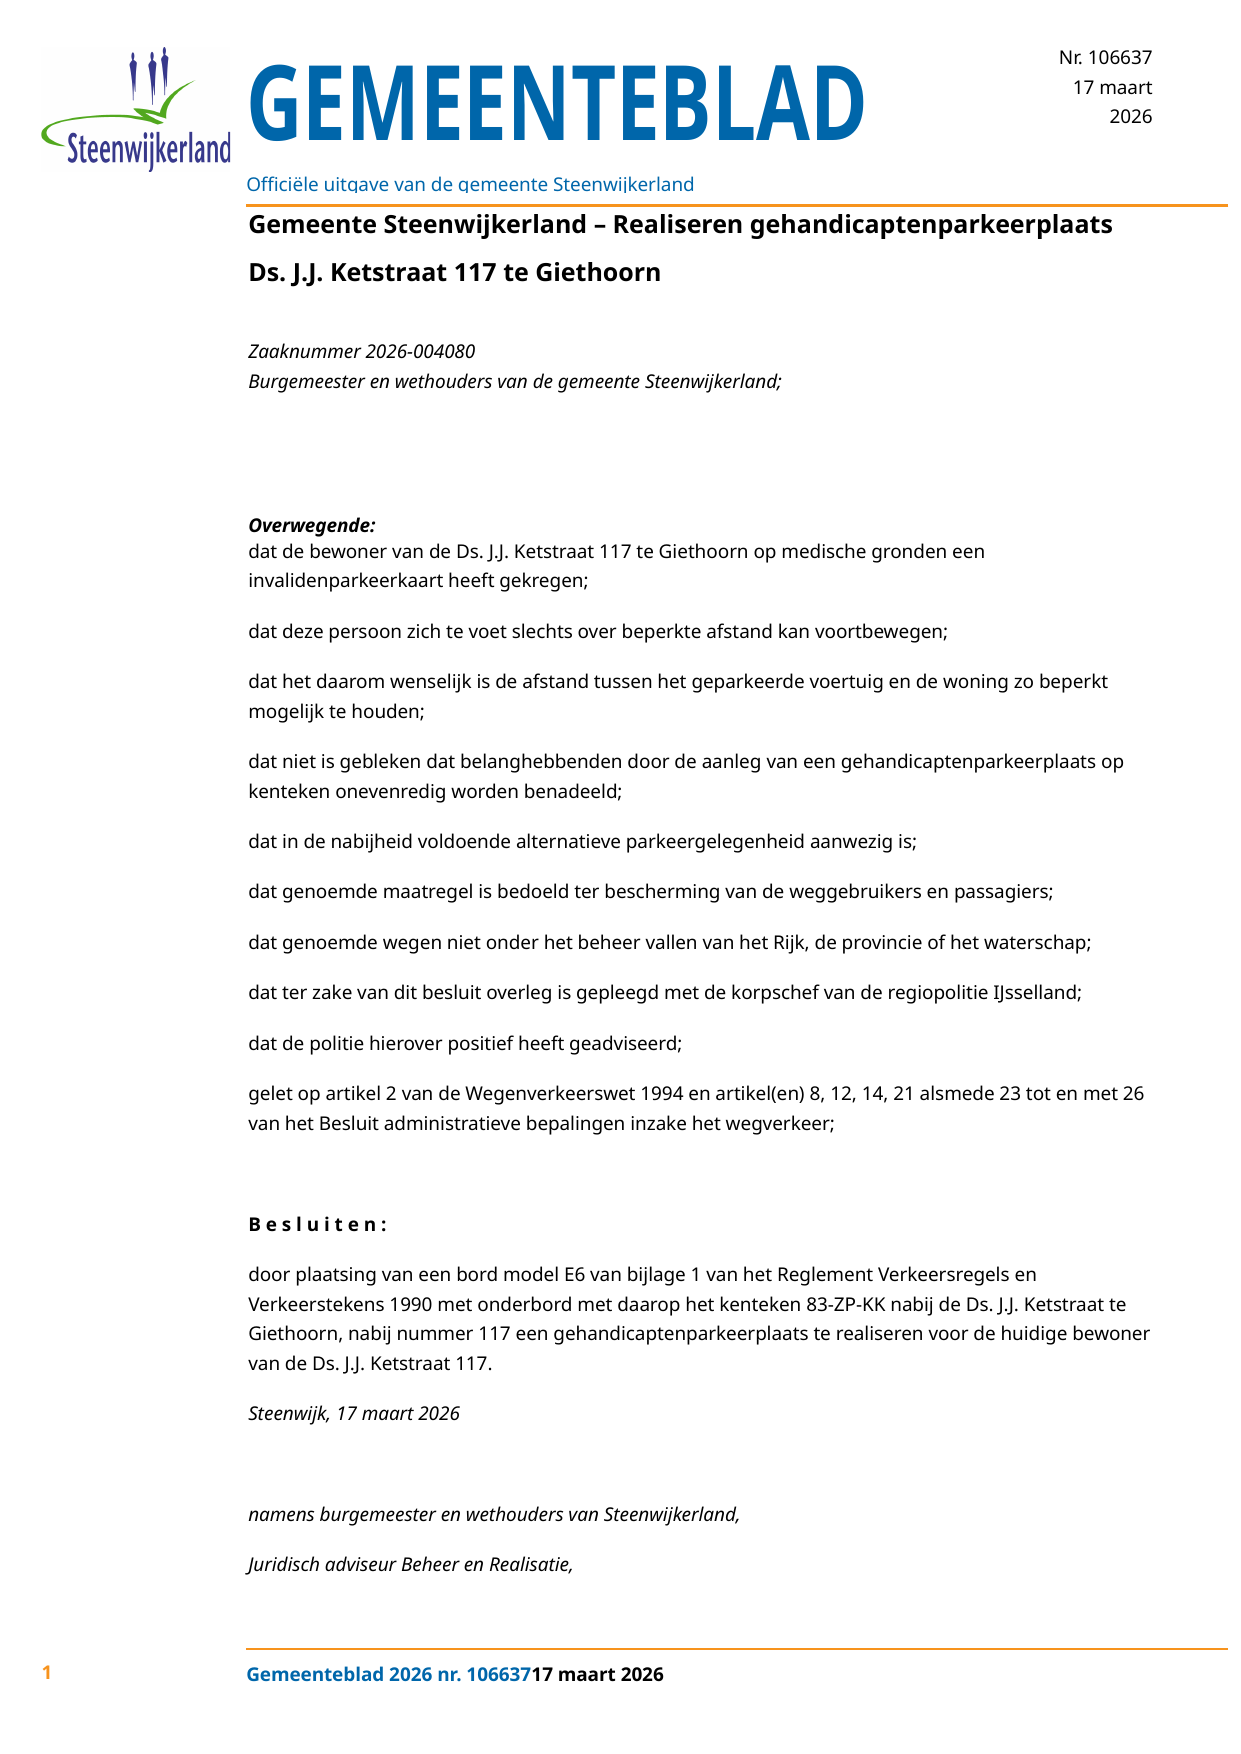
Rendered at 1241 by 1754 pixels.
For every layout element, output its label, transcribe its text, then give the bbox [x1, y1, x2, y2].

text dat niet is gebleken dat belanghebbenden door de aanleg van een gehandicaptenparkeerplaats op kenteken onevenredig worden benadeeld; [248, 748, 1152, 804]
text door plaatsing van een bord model E6 van bijlage 1 van het Reglement Verkeersregels en Verkeerstekens 1990 met onderbord met daarop het kenteken 83-ZP-KK nabij de Ds. J.J. Ketstraat te Giethoorn, nabij nummer 117 een gehandicaptenparkeerplaats te realiseren voor de huidige bewoner van de Ds. J.J. Ketstraat 117. [248, 1261, 1152, 1376]
text namens burgemeester en wethouders van Steenwijkerland, [248, 1501, 1152, 1527]
picture [41, 47, 231, 172]
text Burgemeester en wethouders van de gemeente Steenwijkerland; [248, 368, 1152, 394]
text dat de bewoner van de Ds. J.J. Ketstraat 117 te Giethoorn op medische gronden een invalidenparkeerkaart heeft gekregen; [248, 538, 1152, 593]
text Overwegende: [248, 512, 1152, 538]
text Juridisch adviseur Beheer en Realisatie, [248, 1552, 1152, 1577]
text dat in de nabijheid voldoende alternatieve parkeergelegenheid aanwezig is; [248, 828, 1152, 854]
text B e s l u i t e n : [248, 1211, 1152, 1237]
text gelet op artikel 2 van de Wegenverkeerswet 1994 en artikel(en) 8, 12, 14, 21 alsmede 23 tot en met 26 van het Besluit administratieve bepalingen inzake het wegverkeer; [248, 1080, 1152, 1136]
text dat het daarom wenselijk is de afstand tussen het geparkeerde voertuig en de woning zo beperkt mogelijk te houden; [248, 668, 1152, 724]
text dat de politie hierover positief heeft geadviseerd; [248, 1030, 1152, 1056]
text dat genoemde wegen niet onder het beheer vallen van het Rijk, de provincie of het waterschap; [248, 929, 1152, 955]
text dat deze persoon zich te voet slechts over beperkte afstand kan voortbewegen; [248, 618, 1152, 644]
text dat ter zake van dit besluit overleg is gepleegd met de korpschef van de regiopolitie IJsselland; [248, 979, 1152, 1005]
text dat genoemde maatregel is bedoeld ter bescherming van de weggebruikers en passagiers; [248, 879, 1152, 904]
text Gemeente Steenwijkerland – Realiseren gehandicaptenparkeerplaats Ds. J.J. Ketstraat 117 te Giethoorn [248, 207, 1152, 288]
text Zaaknummer 2026-004080 [248, 339, 1152, 364]
text Steenwijk, 17 maart 2026 [248, 1400, 1152, 1426]
